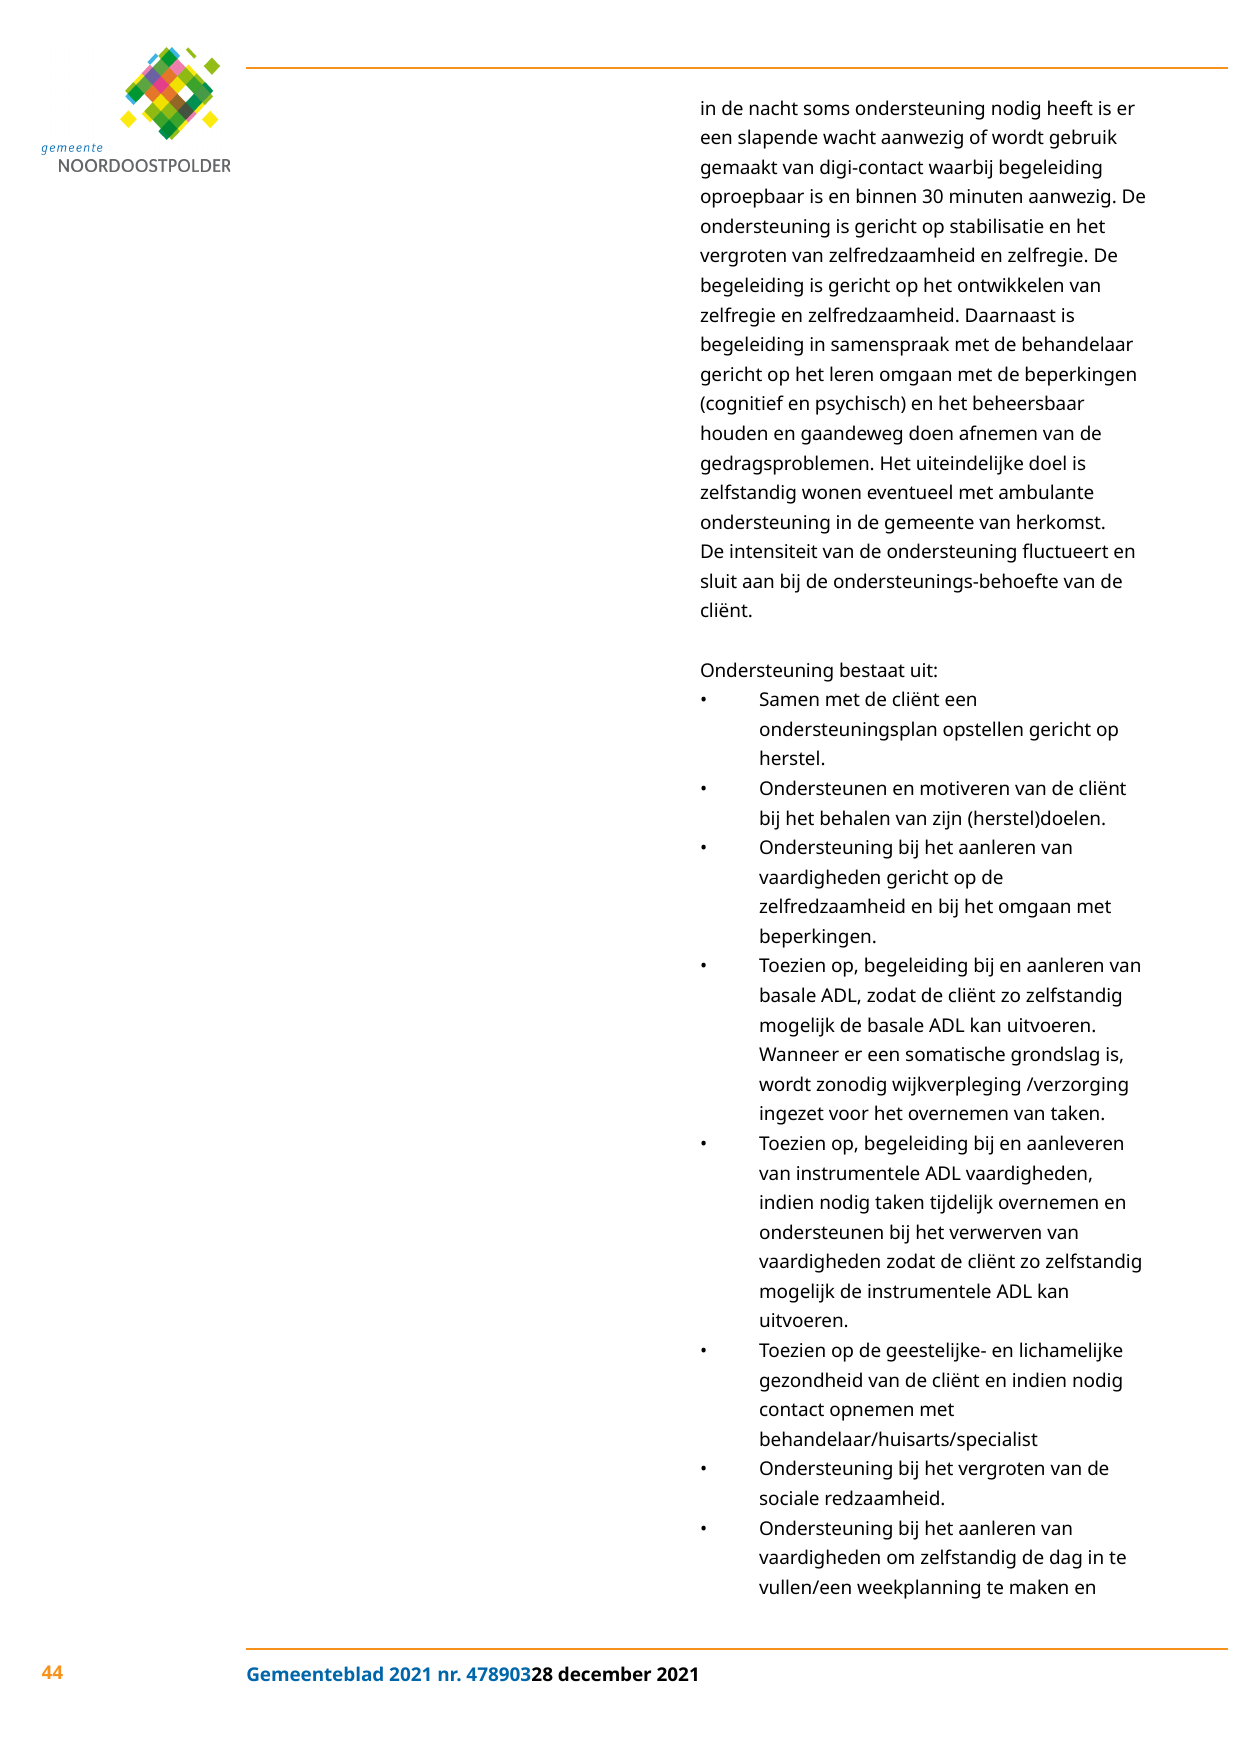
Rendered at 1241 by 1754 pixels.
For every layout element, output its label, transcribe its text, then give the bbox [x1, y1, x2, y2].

picture [41, 47, 231, 172]
table_cell [248, 95, 700, 1600]
table_cell in de nacht soms ondersteuning nodig heeft is er een slapende wacht aanwezig of wordt gebruik gemaakt van digi-contact waarbij begeleiding oproepbaar is en binnen 30 minuten aanwezig. De ondersteuning is gericht op stabilisatie en het vergroten van zelfredzaamheid en zelfregie. De begeleiding is gericht op het ontwikkelen van zelfregie en zelfredzaamheid. Daarnaast is begeleiding in samenspraak met de behandelaar gericht op het leren omgaan met de beperkingen (cognitief en psychisch) en het beheersbaar houden en gaandeweg doen afnemen van de gedragsproblemen. Het uiteindelijke doel is zelfstandig wonen eventueel met ambulante ondersteuning in de gemeente van herkomst. De intensiteit van de ondersteuning fluctueert en sluit aan bij de ondersteunings-behoefte van de cliënt. Ondersteuning bestaat uit: Samen met de cliënt een ondersteuningsplan opstellen gericht op herstel. Ondersteunen en motiveren van de cliënt bij het behalen van zijn (herstel)doelen. Ondersteuning bij het aanleren van vaardigheden gericht op de zelfredzaamheid en bij het omgaan met beperkingen. Toezien op, begeleiding bij en aanleren van basale ADL, zodat de cliënt zo zelfstandig mogelijk de basale ADL kan uitvoeren. Wanneer er een somatische grondslag is, wordt zonodig wijkverpleging /verzorging ingezet voor het overnemen van taken. Toezien op, begeleiding bij en aanleveren van instrumentele ADL vaardigheden, indien nodig taken tijdelijk overnemen en ondersteunen bij het verwerven van vaardigheden zodat de cliënt zo zelfstandig mogelijk de instrumentele ADL kan uitvoeren. Toezien op de geestelijke- en lichamelijke gezondheid van de cliënt en indien nodig contact opnemen met behandelaar/huisarts/specialist Ondersteuning bij het vergroten van de sociale redzaamheid. Ondersteuning bij het aanleren van vaardigheden om zelfstandig de dag in te vullen/een weekplanning te maken en [700, 95, 1152, 1600]
